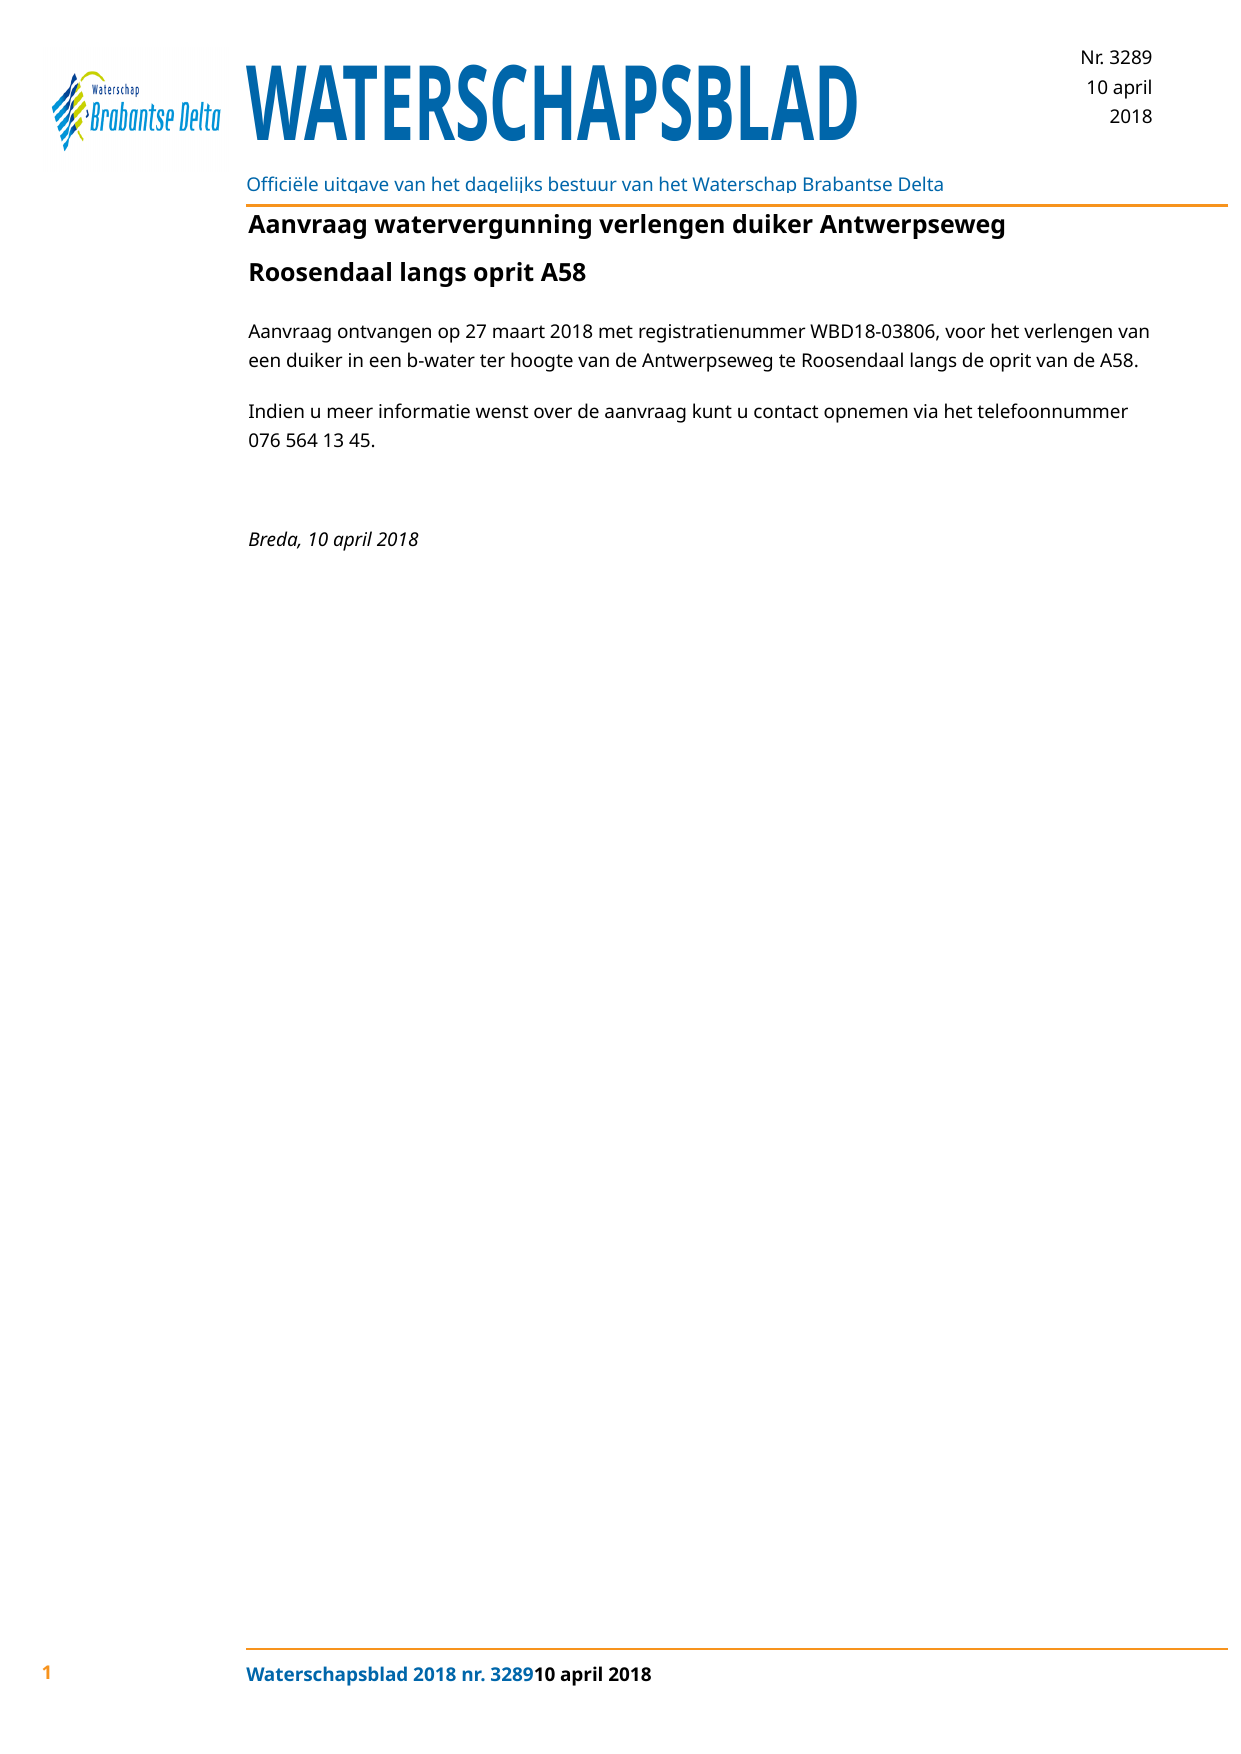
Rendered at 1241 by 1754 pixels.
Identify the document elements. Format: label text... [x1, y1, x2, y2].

text Aanvraag watervergunning verlengen duiker Antwerpseweg Roosendaal langs oprit A58 [248, 207, 1152, 288]
text Breda, 10 april 2018 [248, 526, 1152, 551]
text Aanvraag ontvangen op 27 maart 2018 met registratienummer WBD18-03806, voor het verlengen van een duiker in een b-water ter hoogte van de Antwerpseweg te Roosendaal langs de oprit van de A58. [248, 318, 1152, 373]
text Indien u meer informatie wenst over de aanvraag kunt u contact opnemen via het telefoonnummer 076 564 13 45. [248, 398, 1152, 453]
picture [41, 47, 231, 172]
